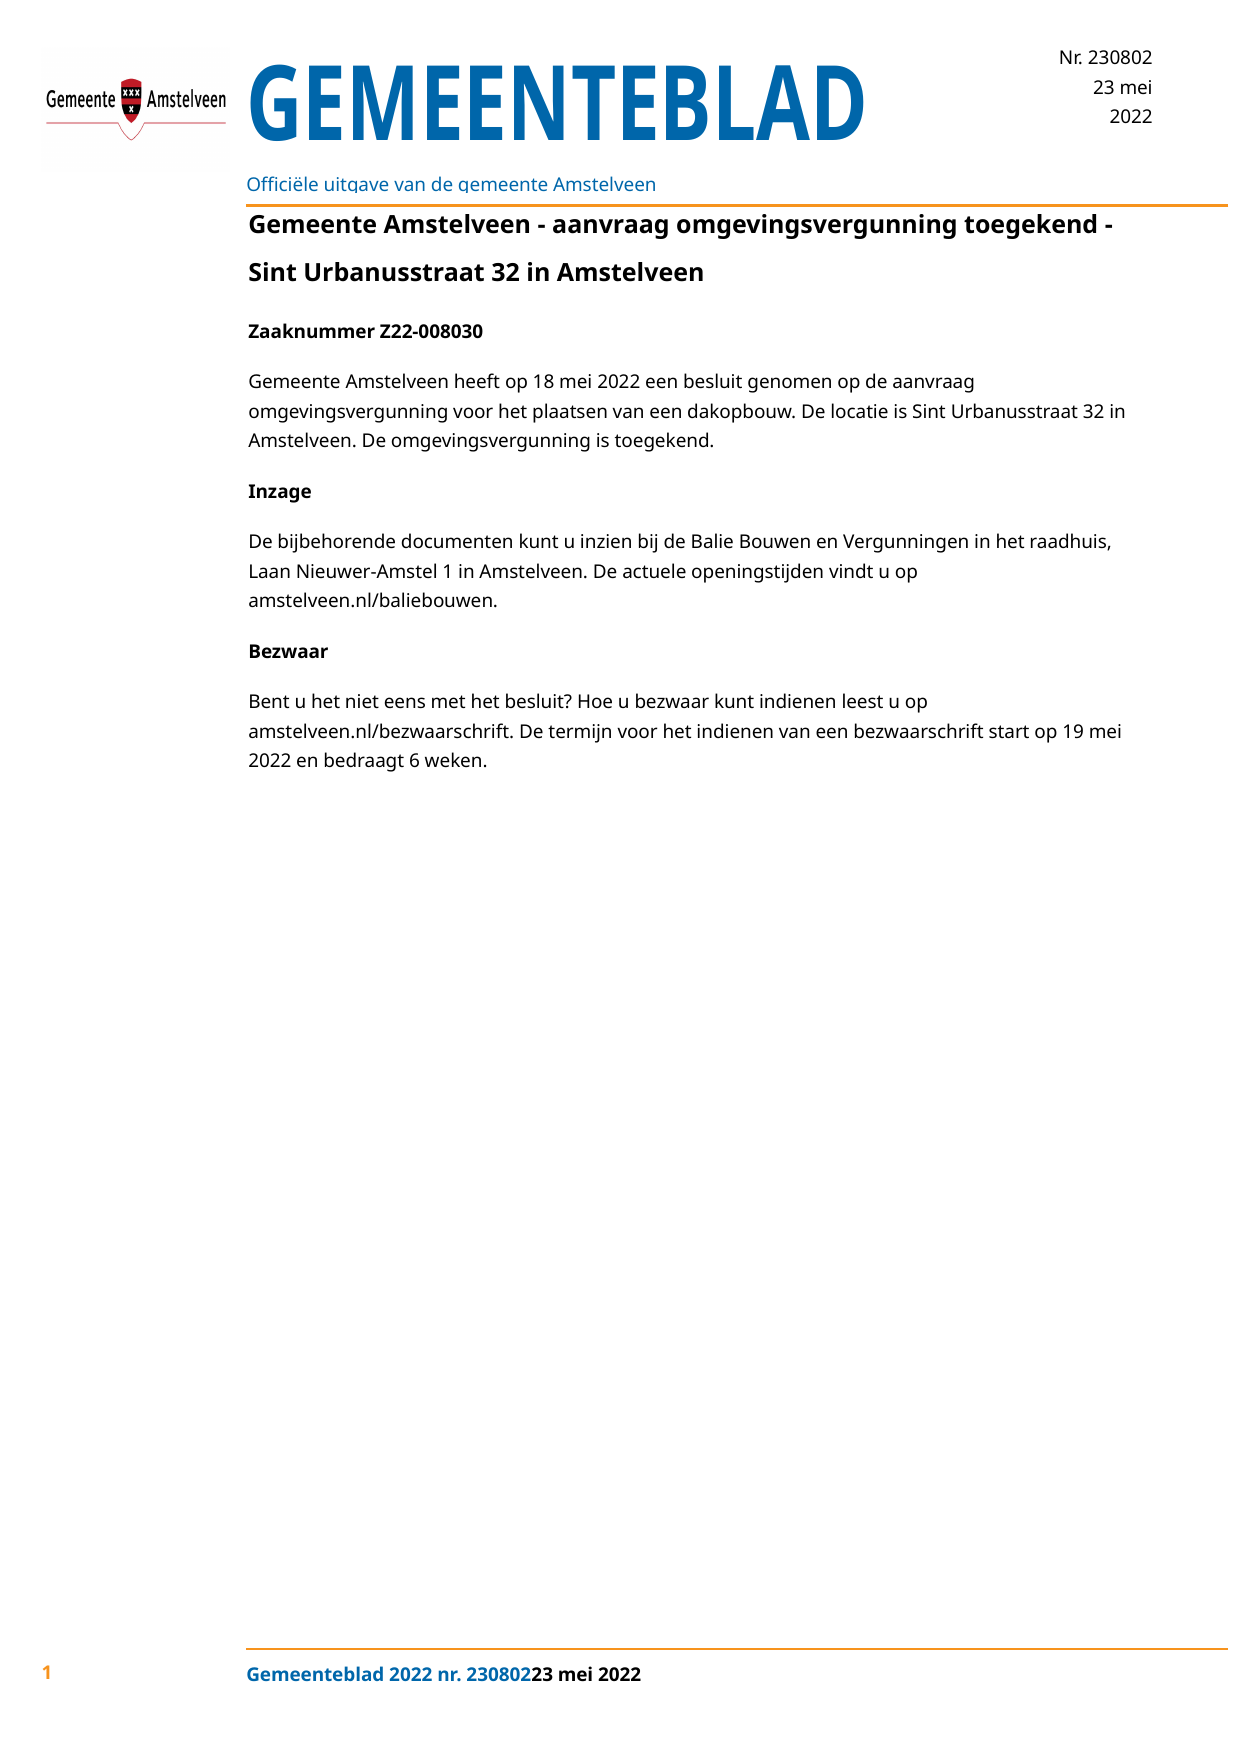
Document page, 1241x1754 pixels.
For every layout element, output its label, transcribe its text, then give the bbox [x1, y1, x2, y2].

text Gemeente Amstelveen - aanvraag omgevingsvergunning toegekend - Sint Urbanusstraat 32 in Amstelveen [248, 207, 1152, 288]
text Gemeente Amstelveen heeft op 18 mei 2022 een besluit genomen op de aanvraag omgevingsvergunning voor het plaatsen van een dakopbouw. De locatie is Sint Urbanusstraat 32 in Amstelveen. De omgevingsvergunning is toegekend. [248, 368, 1152, 453]
text Bent u het niet eens met het besluit? Hoe u bezwaar kunt indienen leest u op amstelveen.nl/bezwaarschrift. De termijn voor het indienen van een bezwaarschrift start op 19 mei 2022 en bedraagt 6 weken. [248, 688, 1152, 773]
text Inzage [248, 478, 1152, 504]
text De bijbehorende documenten kunt u inzien bij de Balie Bouwen en Vergunningen in het raadhuis, Laan Nieuwer-Amstel 1 in Amstelveen. De actuele openingstijden vindt u op amstelveen.nl/baliebouwen. [248, 528, 1152, 613]
text Zaaknummer Z22-008030 [248, 318, 1152, 344]
picture [41, 47, 231, 172]
text Bezwaar [248, 638, 1152, 664]
